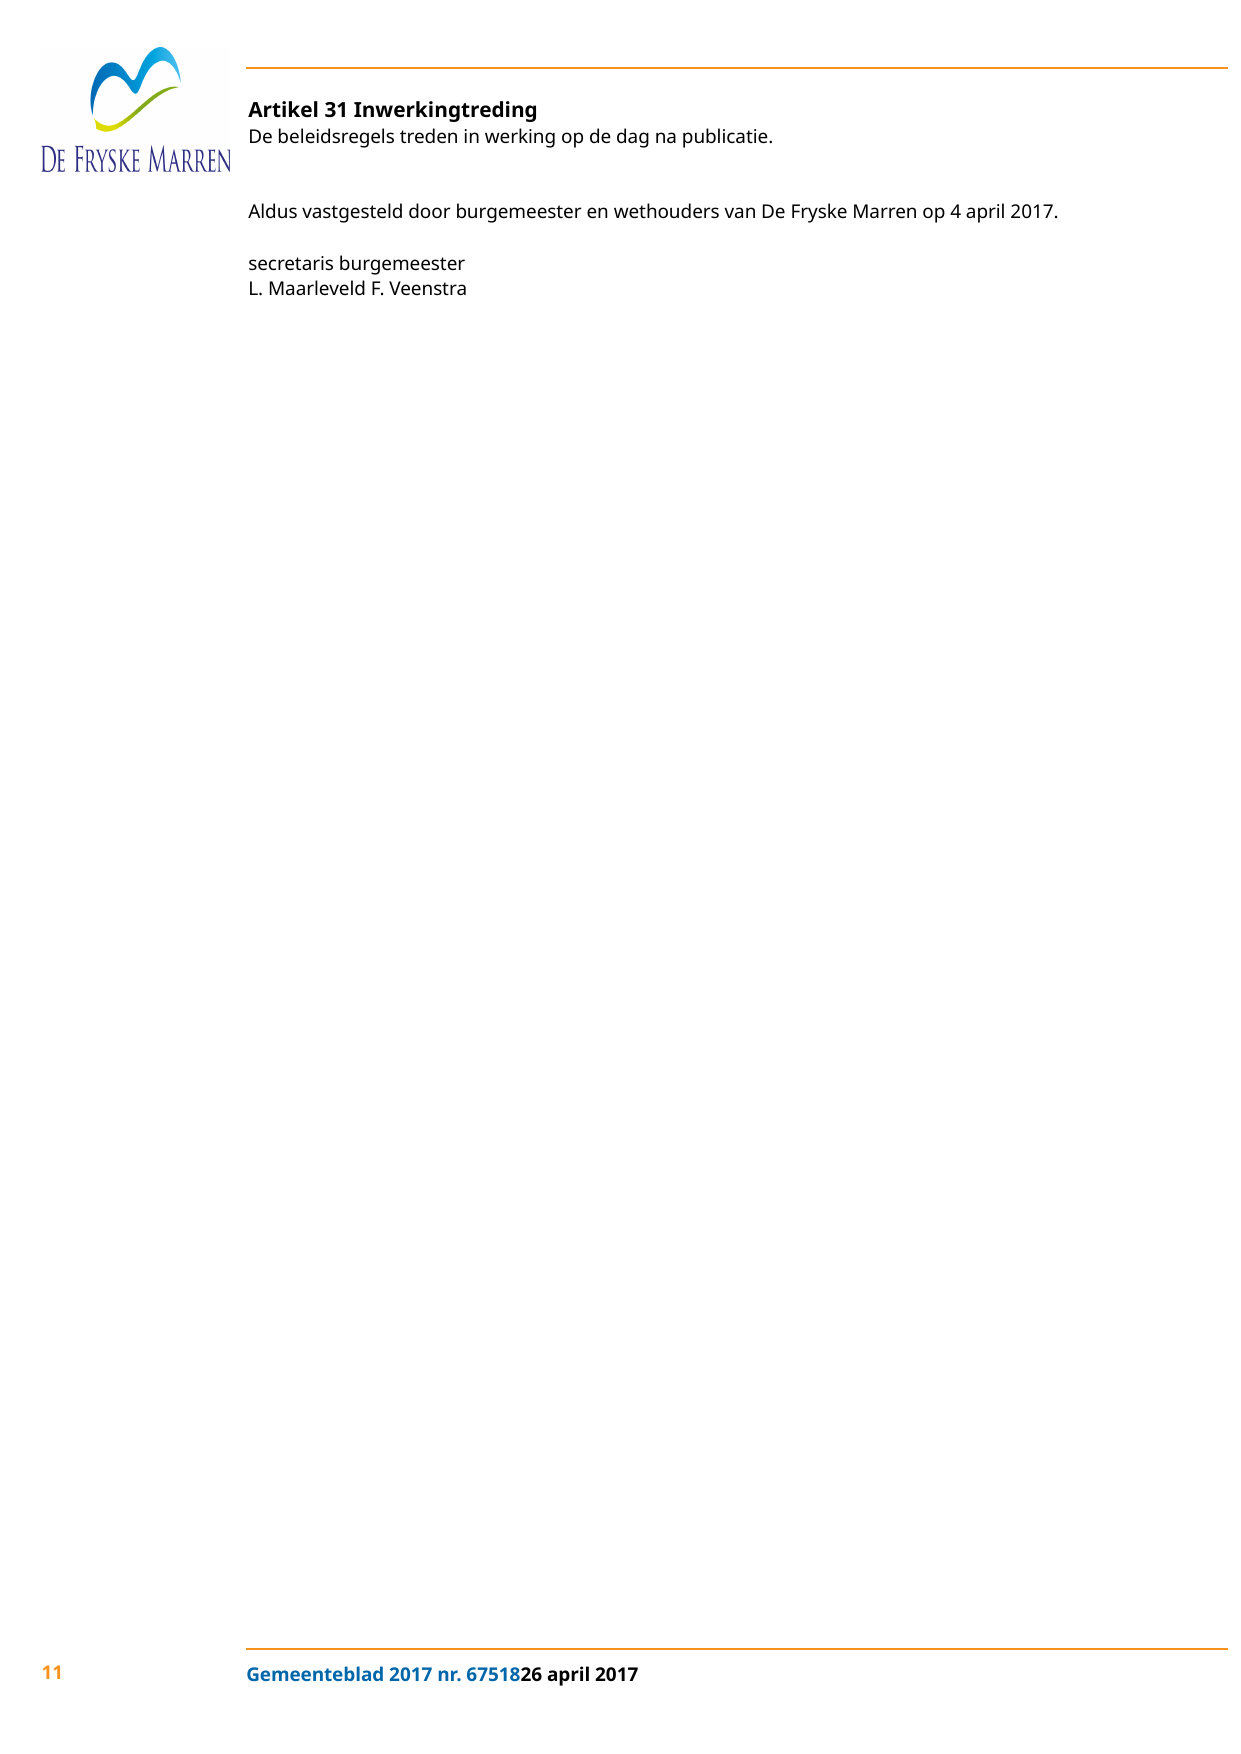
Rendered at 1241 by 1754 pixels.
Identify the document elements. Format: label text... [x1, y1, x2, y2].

text Artikel 31 Inwerkingtreding [248, 95, 1152, 123]
text secretaris burgemeester [248, 250, 1152, 276]
text Aldus vastgesteld door burgemeester en wethouders van De Fryske Marren op 4 april 2017. [248, 198, 1152, 224]
text De beleidsregels treden in werking op de dag na publicatie. [248, 123, 1152, 149]
text L. Maarleveld F. Veenstra [248, 276, 1152, 301]
picture [41, 47, 231, 172]
